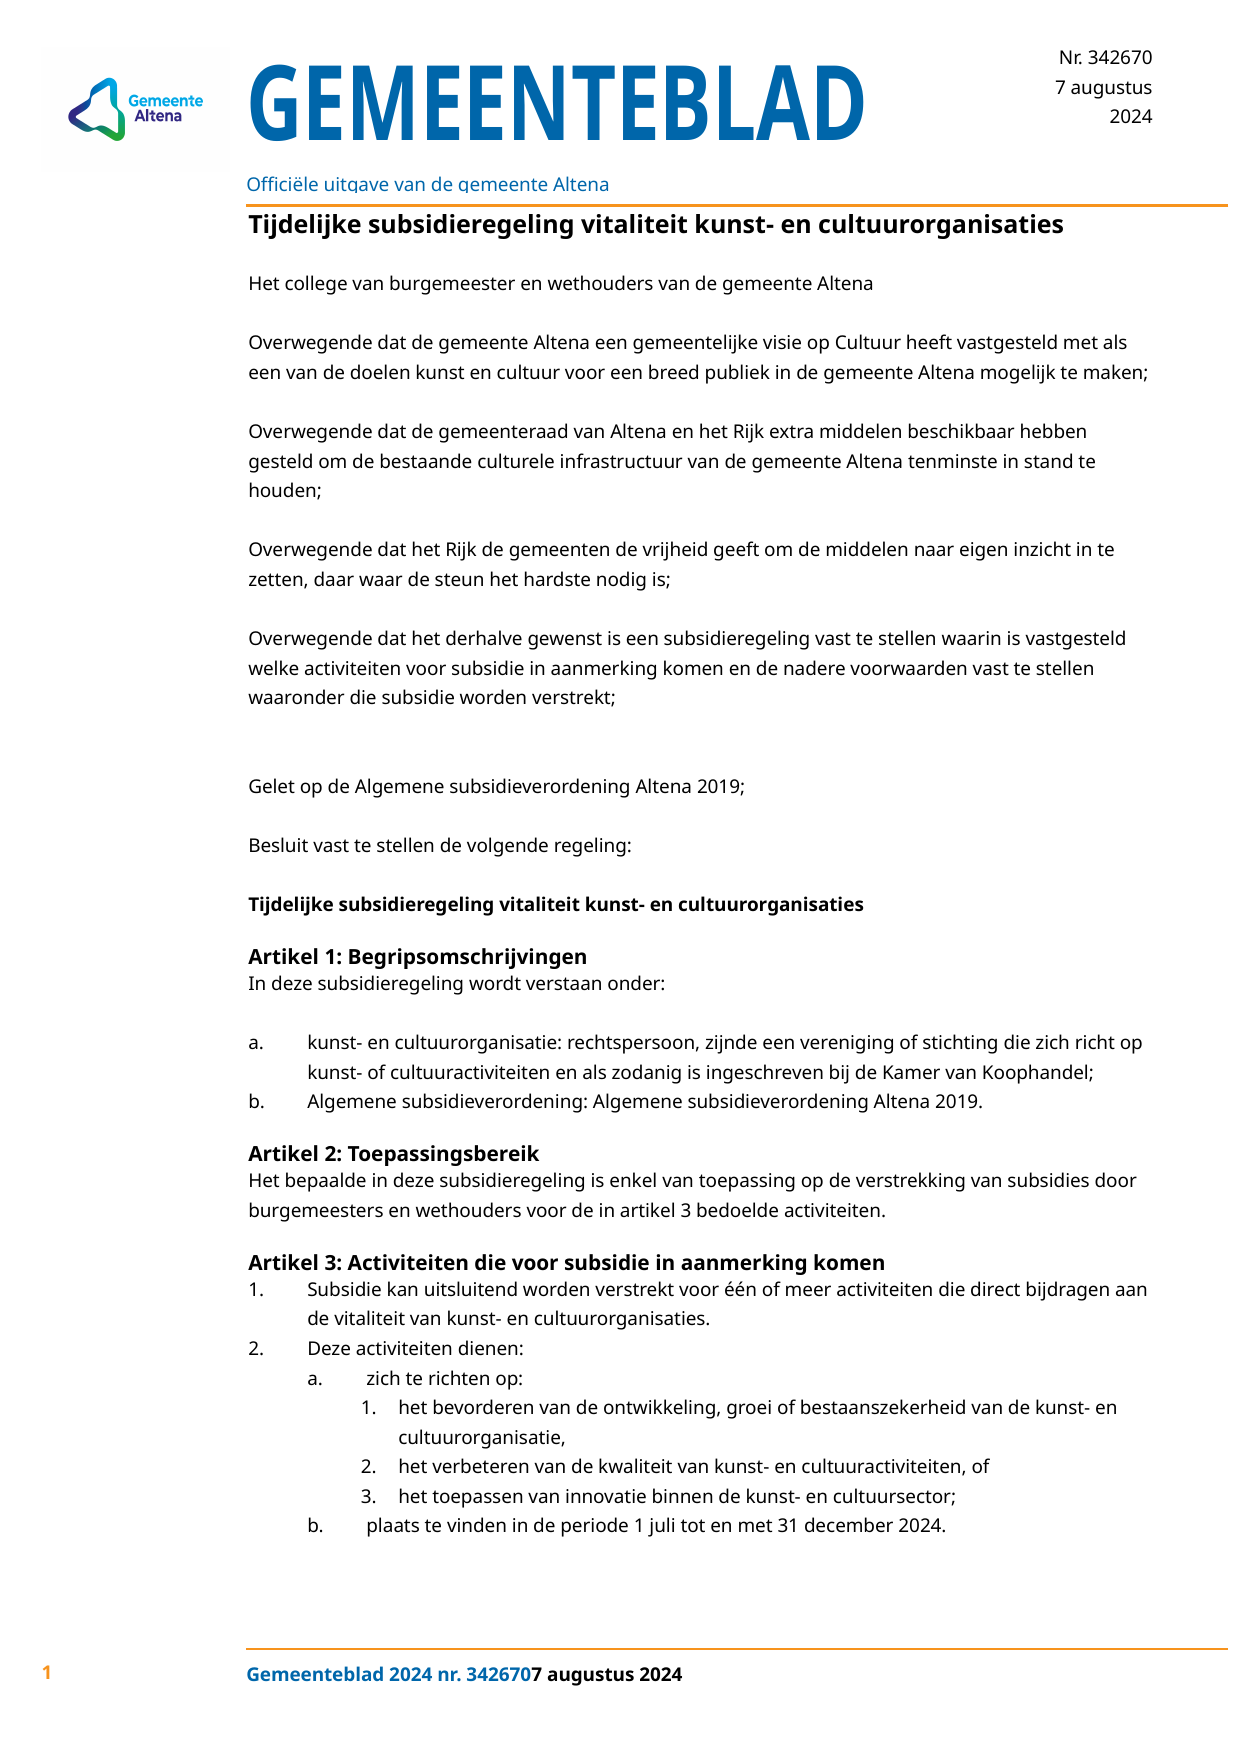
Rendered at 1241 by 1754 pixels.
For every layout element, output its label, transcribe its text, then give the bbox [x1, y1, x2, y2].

text Het college van burgemeester en wethouders van de gemeente Altena [248, 270, 1152, 296]
text Tijdelijke subsidieregeling vitaliteit kunst- en cultuurorganisaties [248, 207, 1152, 241]
text In deze subsidieregeling wordt verstaan onder: [248, 970, 1152, 996]
list zich te richten op: [307, 1365, 1152, 1391]
text Artikel 2: Toepassingsbereik [248, 1139, 1152, 1168]
text Artikel 1: Begripsomschrijvingen [248, 942, 1152, 970]
text Het bepaalde in deze subsidieregeling is enkel van toepassing op de verstrekking van subsidies door burgemeesters en wethouders voor de in artikel 3 bedoelde activiteiten. [248, 1168, 1152, 1223]
text Overwegende dat het Rijk de gemeenten de vrijheid geeft om de middelen naar eigen inzicht in te zetten, daar waar de steun het hardste nodig is; [248, 537, 1152, 592]
text Overwegende dat de gemeente Altena een gemeentelijke visie op Cultuur heeft vastgesteld met als een van de doelen kunst en cultuur voor een breed publiek in de gemeente Altena mogelijk te maken; [248, 329, 1152, 385]
text Artikel 3: Activiteiten die voor subsidie in aanmerking komen [248, 1248, 1152, 1276]
list Subsidie kan uitsluitend worden verstrekt voor één of meer activiteiten die direct bijdragen aan de vitaliteit van kunst- en cultuurorganisaties. [248, 1276, 1152, 1331]
list kunst- en cultuurorganisatie: rechtspersoon, zijnde een vereniging of stichting die zich richt op kunst- of cultuuractiviteiten en als zodanig is ingeschreven bij de Kamer van Koophandel; [248, 1029, 1152, 1085]
picture [41, 47, 231, 172]
list het toepassen van innovatie binnen de kunst- en cultuursector; [361, 1483, 1152, 1509]
text Tijdelijke subsidieregeling vitaliteit kunst- en cultuurorganisaties [248, 892, 1152, 917]
text Gelet op de Algemene subsidieverordening Altena 2019; [248, 773, 1152, 799]
text Besluit vast te stellen de volgende regeling: [248, 832, 1152, 858]
list het bevorderen van de ontwikkeling, groei of bestaanszekerheid van de kunst- en cultuurorganisatie, [361, 1394, 1152, 1450]
list Algemene subsidieverordening: Algemene subsidieverordening Altena 2019. [248, 1089, 1152, 1114]
text Overwegende dat de gemeenteraad van Altena en het Rijk extra middelen beschikbaar hebben gesteld om de bestaande culturele infrastructuur van de gemeente Altena tenminste in stand te houden; [248, 418, 1152, 503]
text Overwegende dat het derhalve gewenst is een subsidieregeling vast te stellen waarin is vastgesteld welke activiteiten voor subsidie in aanmerking komen en de nadere voorwaarden vast te stellen waaronder die subsidie worden verstrekt; [248, 625, 1152, 710]
list het verbeteren van de kwaliteit van kunst- en cultuuractiviteiten, of [361, 1453, 1152, 1479]
list Deze activiteiten dienen: [248, 1335, 1152, 1361]
list plaats te vinden in de periode 1 juli tot en met 31 december 2024. [307, 1513, 1152, 1538]
